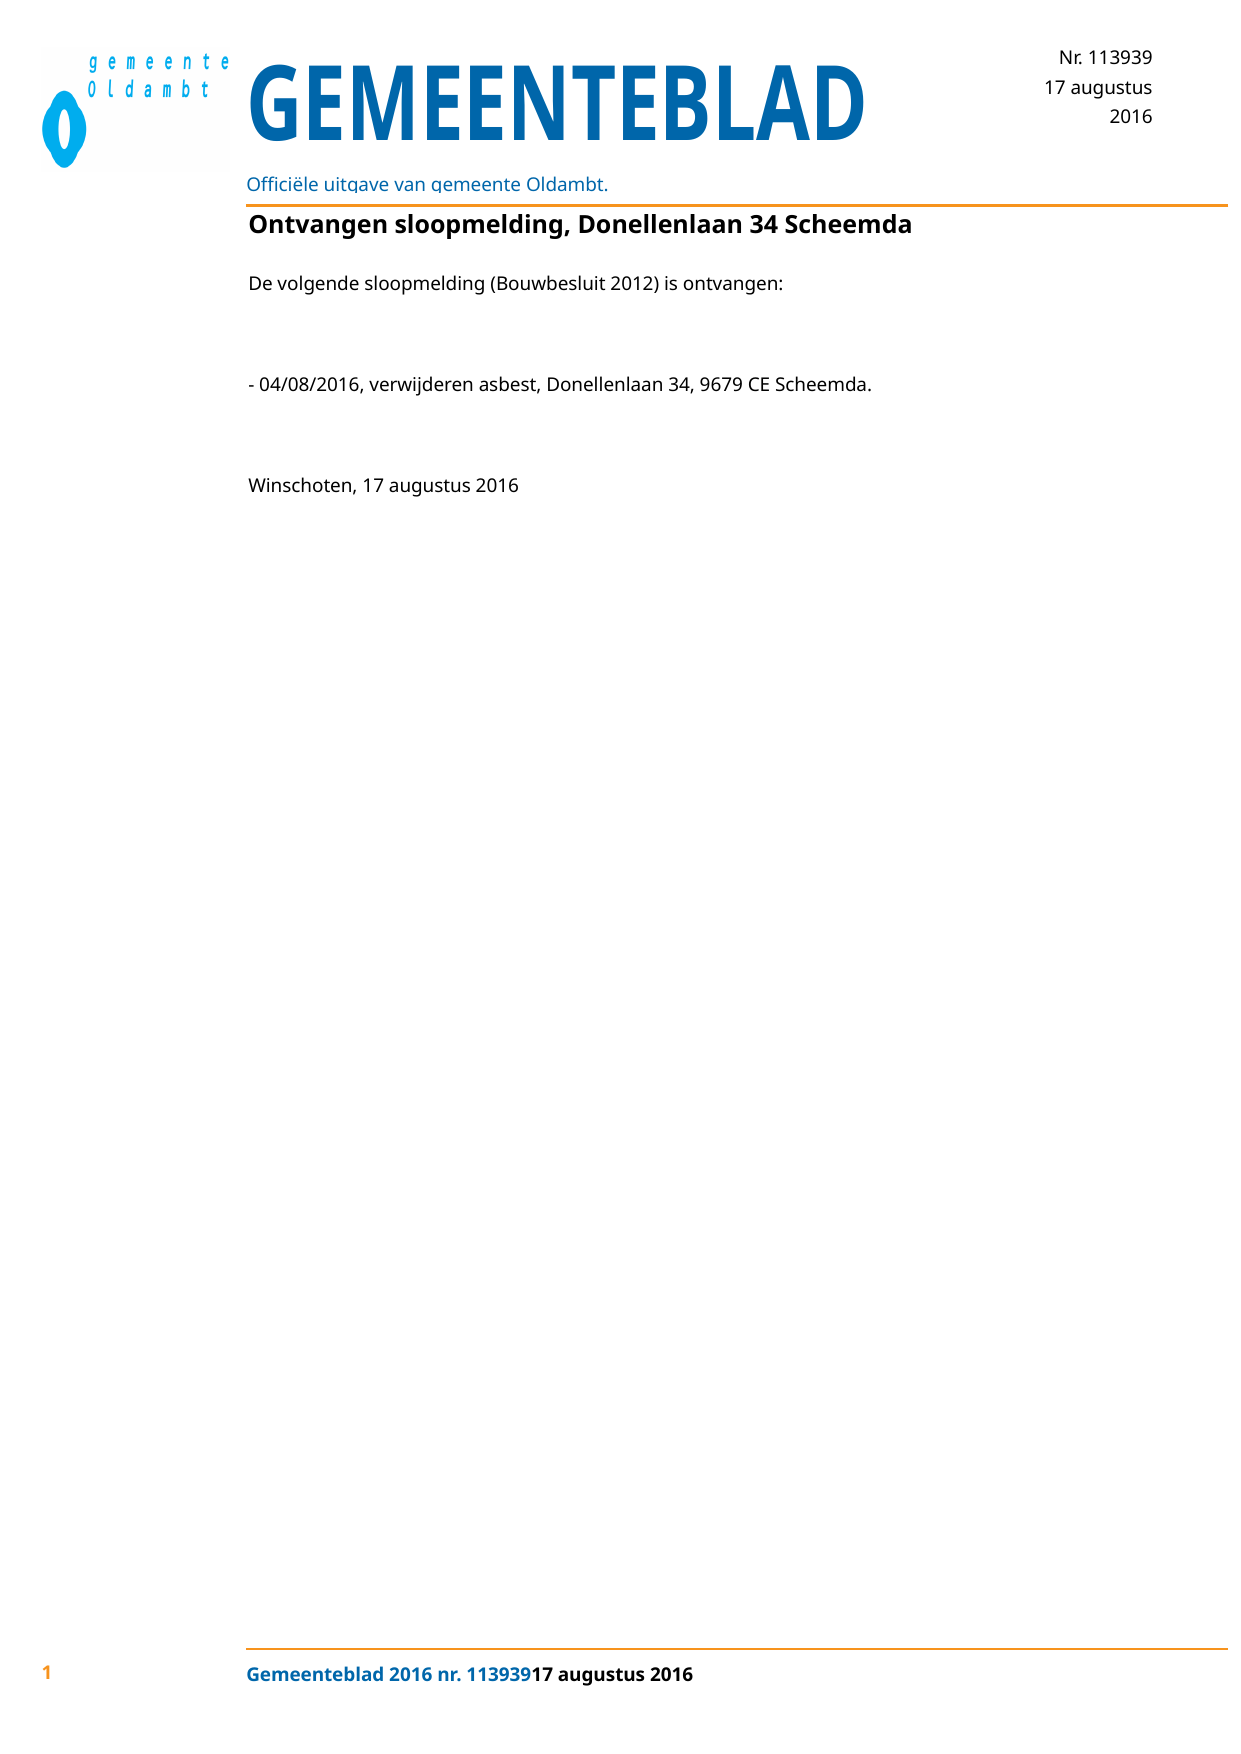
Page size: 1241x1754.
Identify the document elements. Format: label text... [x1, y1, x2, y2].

text Ontvangen sloopmelding, Donellenlaan 34 Scheemda [248, 207, 1152, 241]
text De volgende sloopmelding (Bouwbesluit 2012) is ontvangen: [248, 270, 1152, 296]
text Winschoten, 17 augustus 2016 [248, 472, 1152, 498]
text - 04/08/2016, verwijderen asbest, Donellenlaan 34, 9679 CE Scheemda. [248, 371, 1152, 397]
picture [41, 47, 231, 172]
